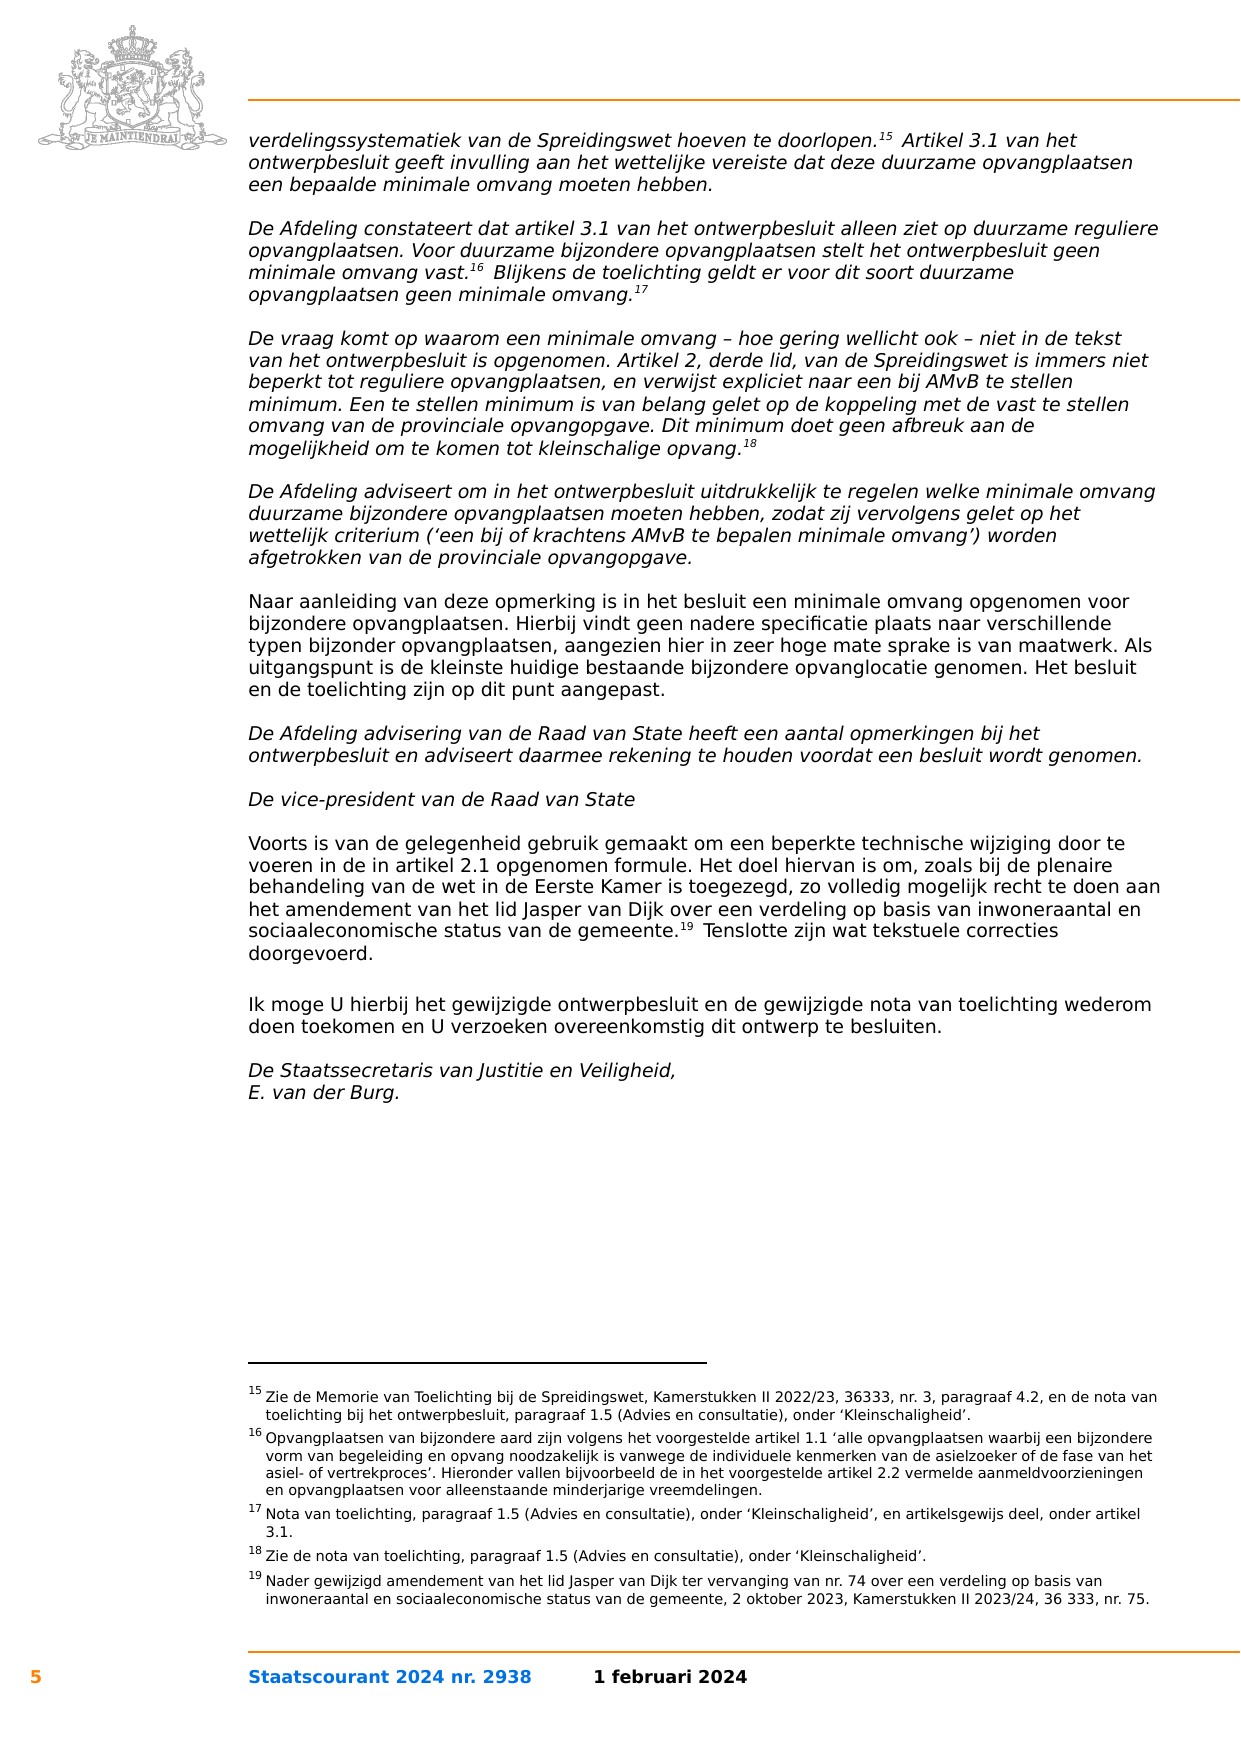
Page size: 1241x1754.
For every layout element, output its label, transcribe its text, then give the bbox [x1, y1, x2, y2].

text De vraag komt op waarom een minimale omvang – hoe gering wellicht ook – niet in de tekst van het ontwerpbesluit is opgenomen. Artikel 2, derde lid, van de Spreidingswet is immers niet beperkt tot reguliere opvangplaatsen, en verwijst expliciet naar een bij AMvB te stellen minimum. Een te stellen minimum is van belang gelet op de koppeling met de vast te stellen omvang van de provinciale opvangopgave. Dit minimum doet geen afbreuk aan de mogelijkheid om te komen tot kleinschalige opvang. [248, 327, 1163, 459]
text De Afdeling advisering van de Raad van State heeft een aantal opmerkingen bij het ontwerpbesluit en adviseert daarmee rekening te houden voordat een besluit wordt genomen. [248, 723, 1163, 767]
text Zie de nota van toelichting, paragraaf 1.5 (Advies en consultatie), onder ‘Kleinschaligheid’. [248, 1544, 1163, 1566]
text De vice-president van de Raad van State [248, 789, 1163, 811]
text Opvangplaatsen van bijzondere aard zijn volgens het voorgestelde artikel 1.1 ‘alle opvangplaatsen waarbij een bijzondere vorm van begeleiding en opvang noodzakelijk is vanwege de individuele kenmerken van de asielzoeker of de fase van het asiel- of vertrekproces’. Hieronder vallen bijvoorbeeld de in het voorgestelde artikel 2.2 vermelde aanmeldvoorzieningen en opvangplaatsen voor alleenstaande minderjarige vreemdelingen. [248, 1426, 1163, 1499]
text Nader gewijzigd amendement van het lid Jasper van Dijk ter vervanging van nr. 74 over een verdeling op basis van inwoneraantal en sociaaleconomische status van de gemeente, 2 oktober 2023, Kamerstukken II 2023/24, 36 333, nr. 75. [248, 1569, 1163, 1608]
text De Afdeling constateert dat artikel 3.1 van het ontwerpbesluit alleen ziet op duurzame reguliere opvangplaatsen. Voor duurzame bijzondere opvangplaatsen stelt het ontwerpbesluit geen minimale omvang vast. Blijkens de toelichting geldt er voor dit soort duurzame opvangplaatsen geen minimale omvang. [248, 218, 1163, 306]
text De Afdeling adviseert om in het ontwerpbesluit uitdrukkelijk te regelen welke minimale omvang duurzame bijzondere opvangplaatsen moeten hebben, zodat zij vervolgens gelet op het wettelijk criterium (‘een bij of krachtens AMvB te bepalen minimale omvang’) worden afgetrokken van de provinciale opvangopgave. [248, 481, 1163, 569]
text Nota van toelichting, paragraaf 1.5 (Advies en consultatie), onder ‘Kleinschaligheid’, en artikelsgewijs deel, onder artikel 3.1. [248, 1502, 1163, 1541]
text verdelingssystematiek van de Spreidingswet hoeven te doorlopen. Artikel 3.1 van het ontwerpbesluit geeft invulling aan het wettelijke vereiste dat deze duurzame opvangplaatsen een bepaalde minimale omvang moeten hebben. [248, 130, 1163, 196]
text Ik moge U hierbij het gewijzigde ontwerpbesluit en de gewijzigde nota van toelichting wederom doen toekomen en U verzoeken overeenkomstig dit ontwerp te besluiten. [248, 994, 1163, 1038]
text Zie de Memorie van Toelichting bij de Spreidingswet, Kamerstukken II 2022/23, 36333, nr. 3, paragraaf 4.2, en de nota van toelichting bij het ontwerpbesluit, paragraaf 1.5 (Advies en consultatie), onder ‘Kleinschaligheid’. [248, 1384, 1163, 1423]
text Voorts is van de gelegenheid gebruik gemaakt om een beperkte technische wijziging door te voeren in de in artikel 2.1 opgenomen formule. Het doel hiervan is om, zoals bij de plenaire behandeling van de wet in de Eerste Kamer is toegezegd, zo volledig mogelijk recht te doen aan het amendement van het lid Jasper van Dijk over een verdeling op basis van inwoneraantal en sociaaleconomische status van de gemeente. Tenslotte zijn wat tekstuele correcties doorgevoerd. [248, 832, 1163, 964]
picture [38, 25, 227, 150]
text Naar aanleiding van deze opmerking is in het besluit een minimale omvang opgenomen voor bijzondere opvangplaatsen. Hierbij vindt geen nadere specificatie plaats naar verschillende typen bijzonder opvangplaatsen, aangezien hier in zeer hoge mate sprake is van maatwerk. Als uitgangspunt is de kleinste huidige bestaande bijzondere opvanglocatie genomen. Het besluit en de toelichting zijn op dit punt aangepast. [248, 591, 1163, 701]
text De Staatssecretaris van Justitie en Veiligheid, E. van der Burg. [248, 1060, 1163, 1104]
